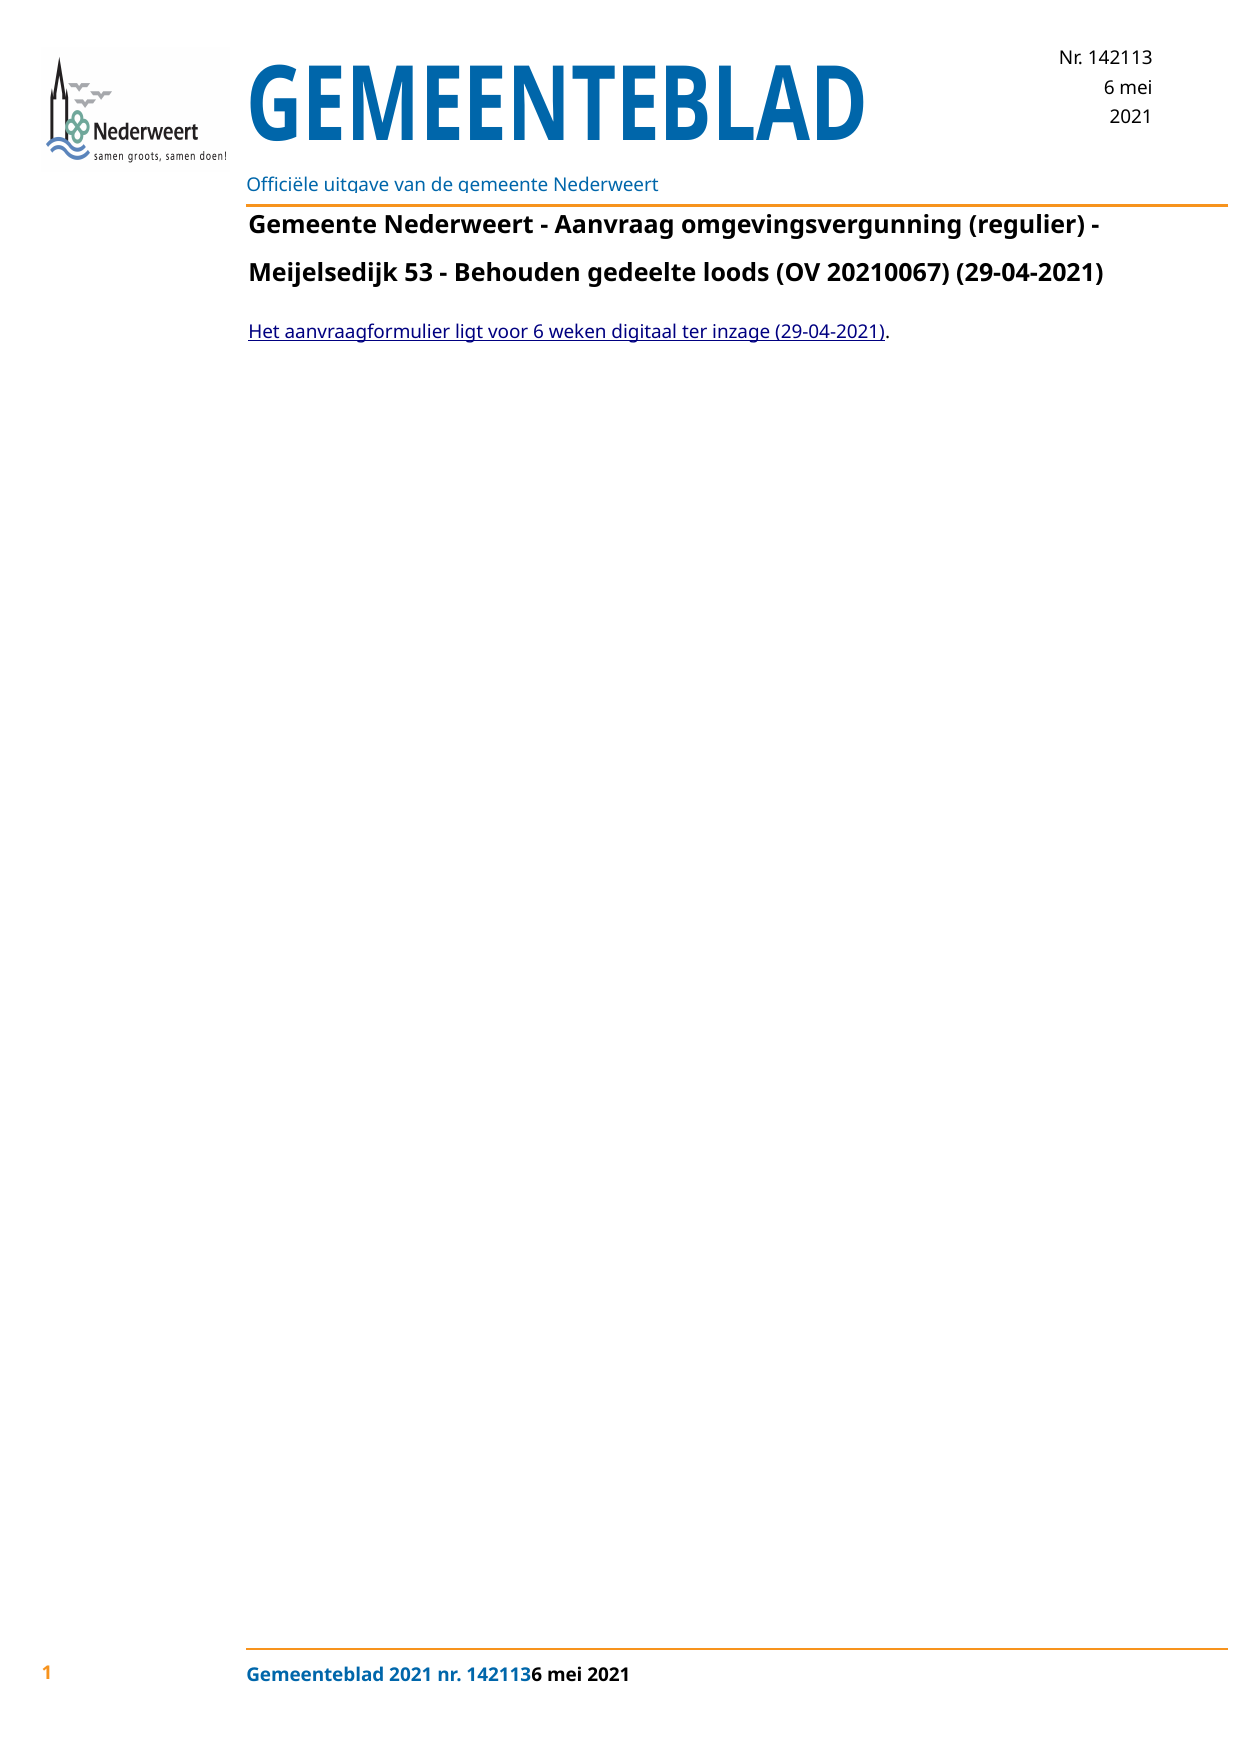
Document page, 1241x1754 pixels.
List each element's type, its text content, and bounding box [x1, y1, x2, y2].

text Gemeente Nederweert - Aanvraag omgevingsvergunning (regulier) - Meijelsedijk 53 - Behouden gedeelte loods (OV 20210067) (29-04-2021) [248, 207, 1152, 288]
text Het aanvraagformulier ligt voor 6 weken digitaal ter inzage (29-04-2021). [248, 318, 1152, 344]
picture [41, 47, 231, 172]
